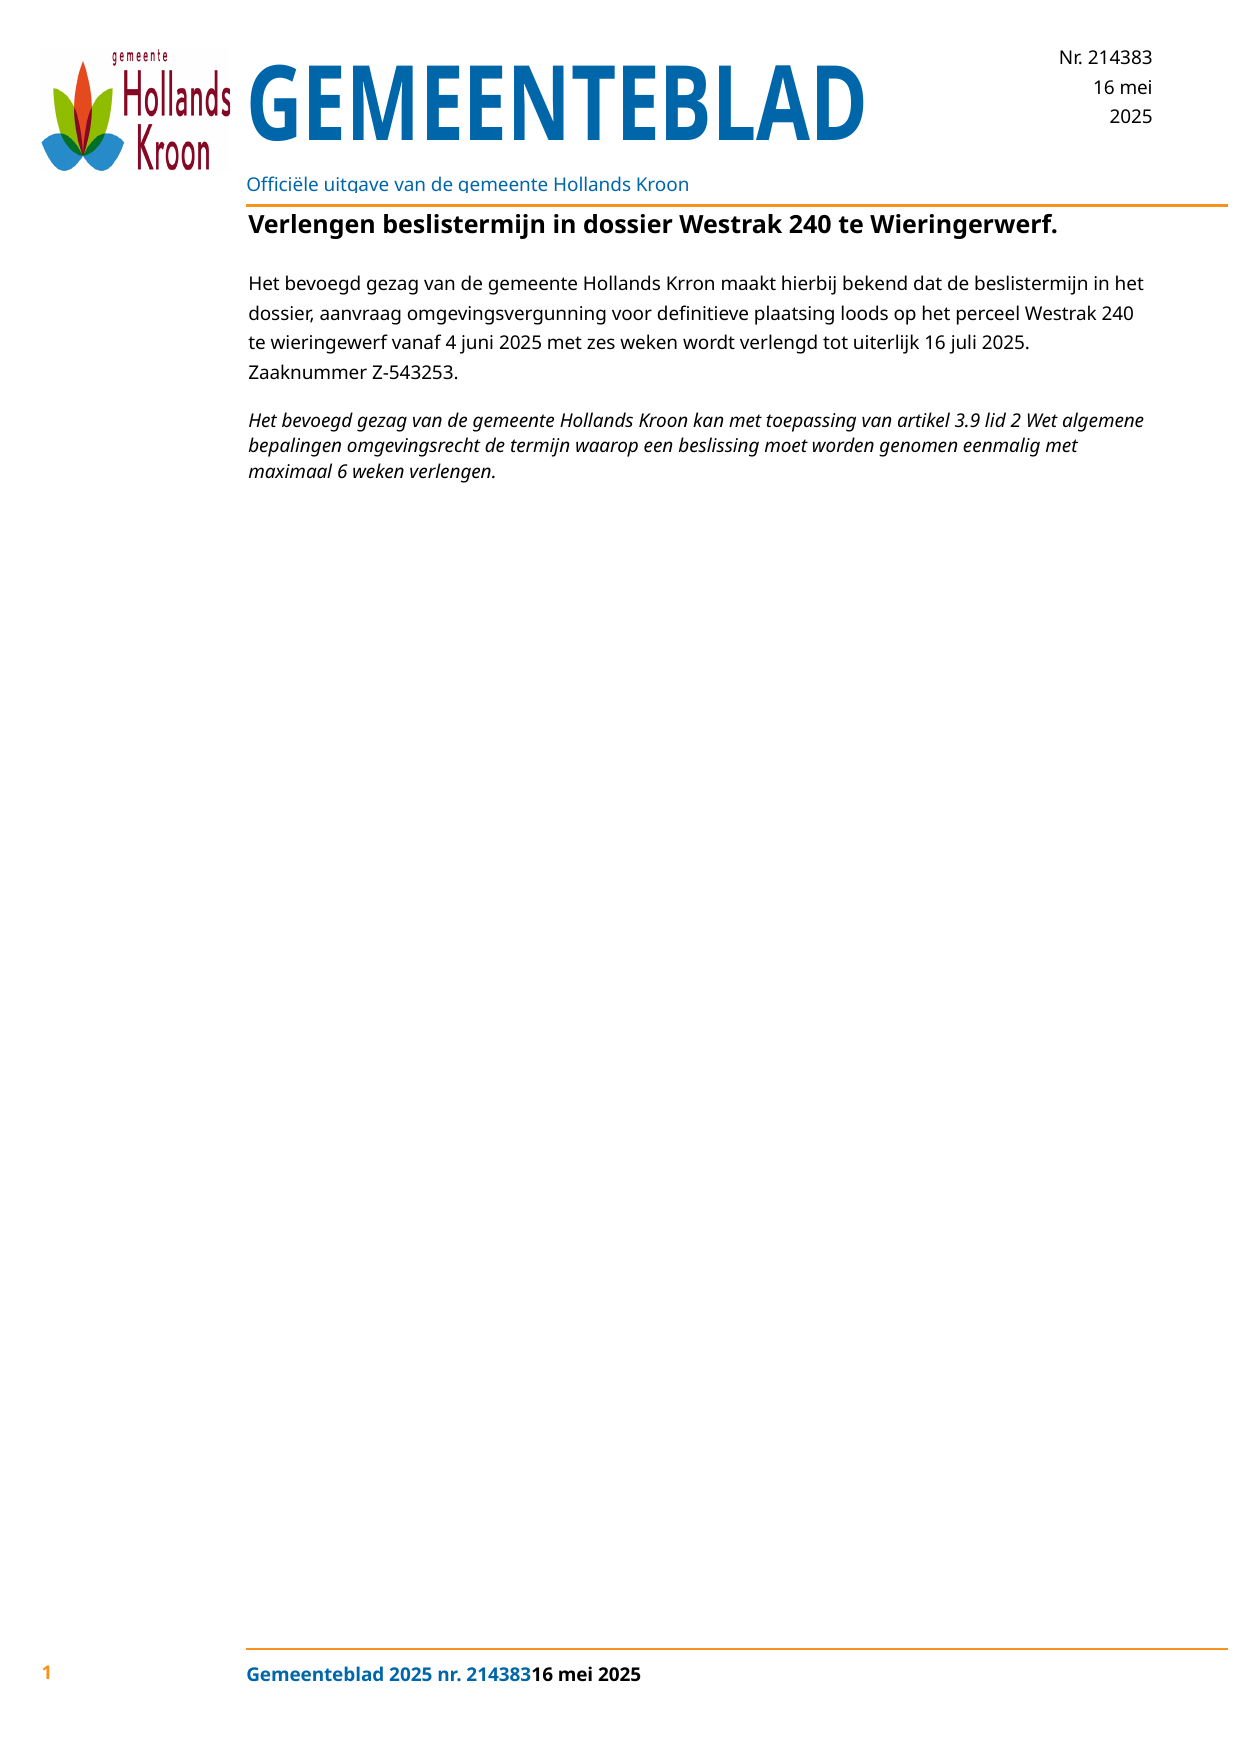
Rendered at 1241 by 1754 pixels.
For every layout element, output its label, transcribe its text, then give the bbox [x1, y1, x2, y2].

text Verlengen beslistermijn in dossier Westrak 240 te Wieringerwerf. [248, 207, 1152, 241]
picture [41, 47, 231, 172]
text Het bevoegd gezag van de gemeente Hollands Krron maakt hierbij bekend dat de beslistermijn in het dossier, aanvraag omgevingsvergunning voor definitieve plaatsing loods op het perceel Westrak 240 te wieringewerf vanaf 4 juni 2025 met zes weken wordt verlengd tot uiterlijk 16 juli 2025. Zaaknummer Z-543253. [248, 270, 1152, 385]
text Het bevoegd gezag van de gemeente Hollands Kroon kan met toepassing van artikel 3.9 lid 2 Wet algemene bepalingen omgevingsrecht de termijn waarop een beslissing moet worden genomen eenmalig met maximaal 6 weken verlengen. [248, 407, 1152, 484]
